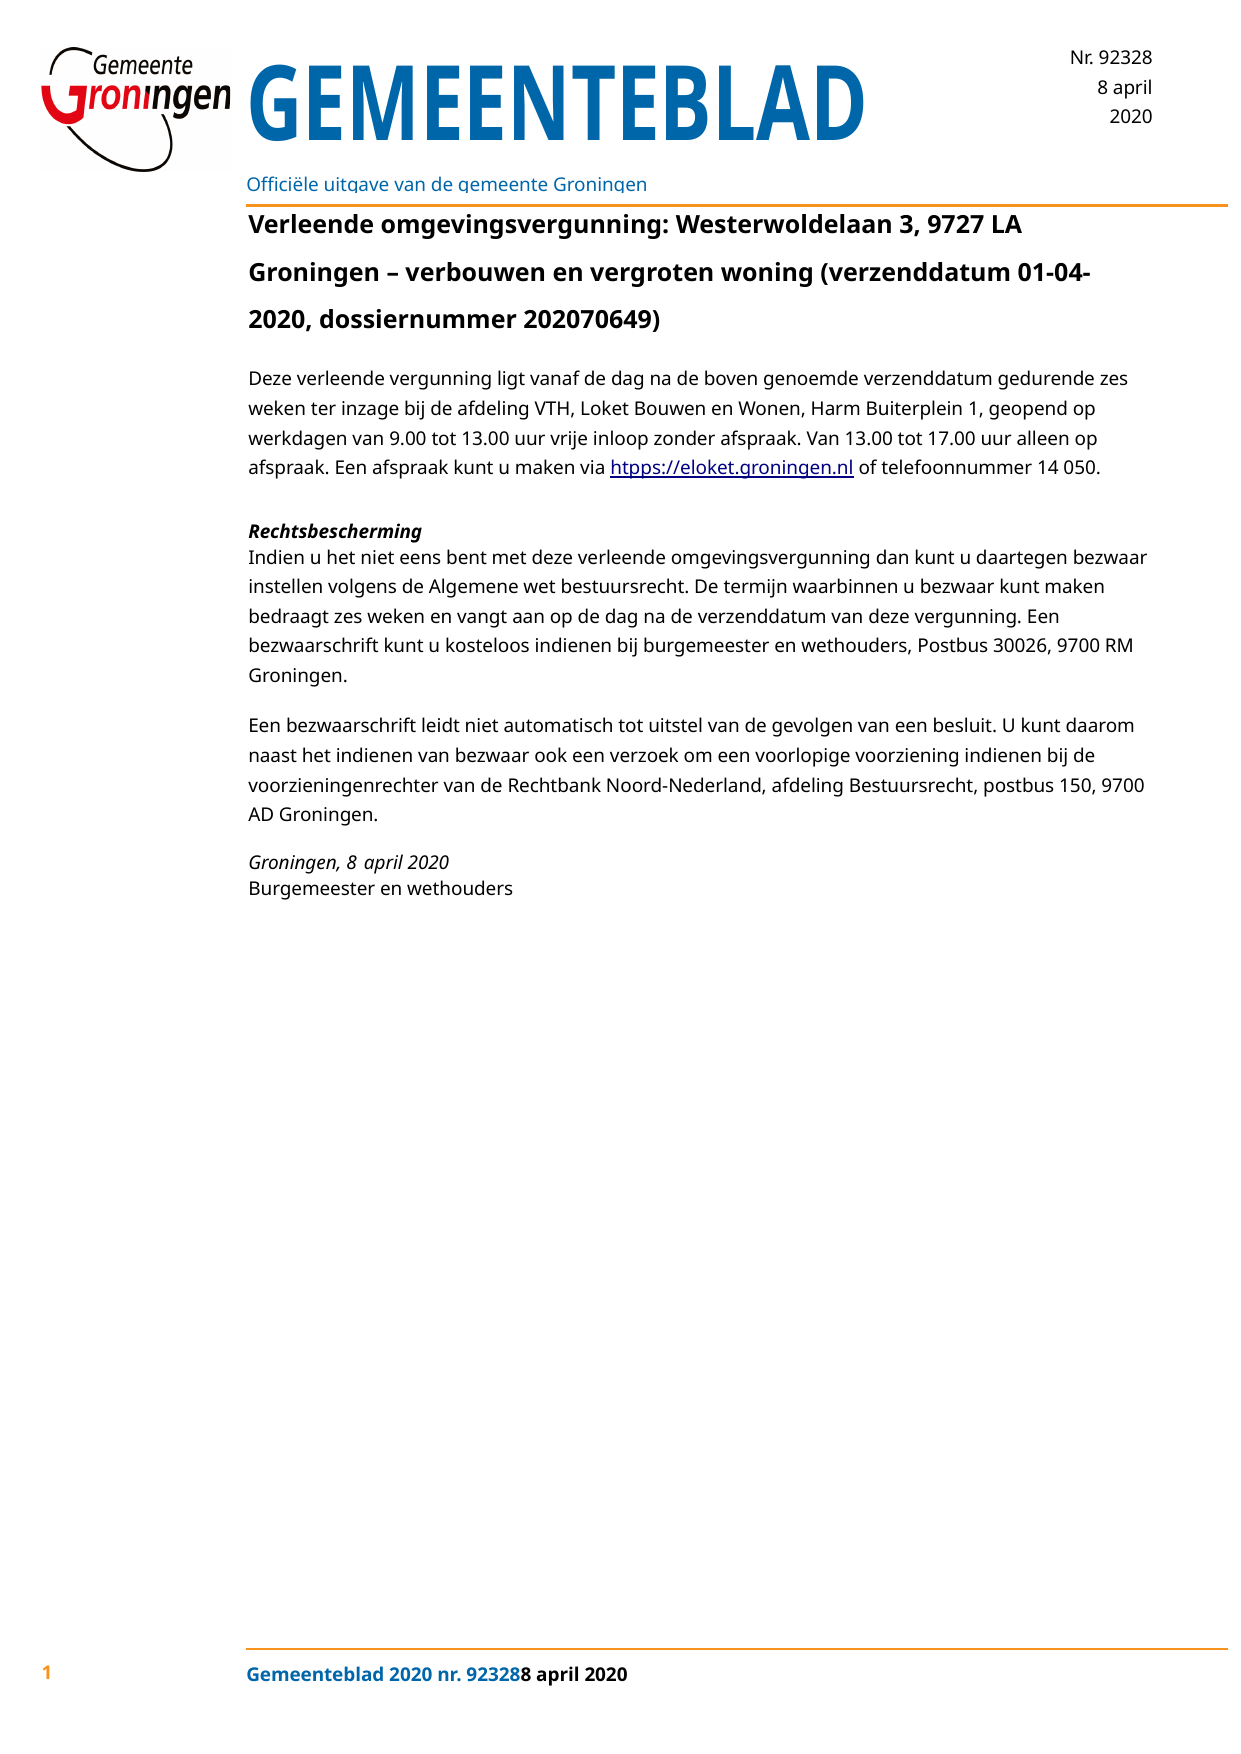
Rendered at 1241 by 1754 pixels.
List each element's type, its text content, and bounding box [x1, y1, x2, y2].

text Deze verleende vergunning ligt vanaf de dag na de boven genoemde verzenddatum gedurende zes weken ter inzage bij de afdeling VTH, Loket Bouwen en Wonen, Harm Buiterplein 1, geopend op werkdagen van 9.00 tot 13.00 uur vrije inloop zonder afspraak. Van 13.00 tot 17.00 uur alleen op afspraak. Een afspraak kunt u maken via htpps://eloket.groningen.nl of telefoonnummer 14 050. [248, 366, 1152, 480]
text Indien u het niet eens bent met deze verleende omgevingsvergunning dan kunt u daartegen bezwaar instellen volgens de Algemene wet bestuursrecht. De termijn waarbinnen u bezwaar kunt maken bedraagt zes weken en vangt aan op de dag na de verzenddatum van deze vergunning. Een bezwaarschrift kunt u kosteloos indienen bij burgemeester en wethouders, Postbus 30026, 9700 RM Groningen. [248, 544, 1152, 688]
text Groningen, 8 april 2020 [248, 849, 1152, 875]
text Burgemeester en wethouders [248, 875, 1152, 901]
text Een bezwaarschrift leidt niet automatisch tot uitstel van de gevolgen van een besluit. U kunt daarom naast het indienen van bezwaar ook een verzoek om een voorlopige voorziening indienen bij de voorzieningenrechter van de Rechtbank Noord-Nederland, afdeling Bestuursrecht, postbus 150, 9700 AD Groningen. [248, 713, 1152, 827]
text Verleende omgevingsvergunning: Westerwoldelaan 3, 9727 LA Groningen – verbouwen en vergroten woning (verzenddatum 01-04-2020, dossiernummer 202070649) [248, 207, 1152, 336]
text Rechtsbescherming [248, 518, 1152, 544]
picture [41, 47, 231, 172]
